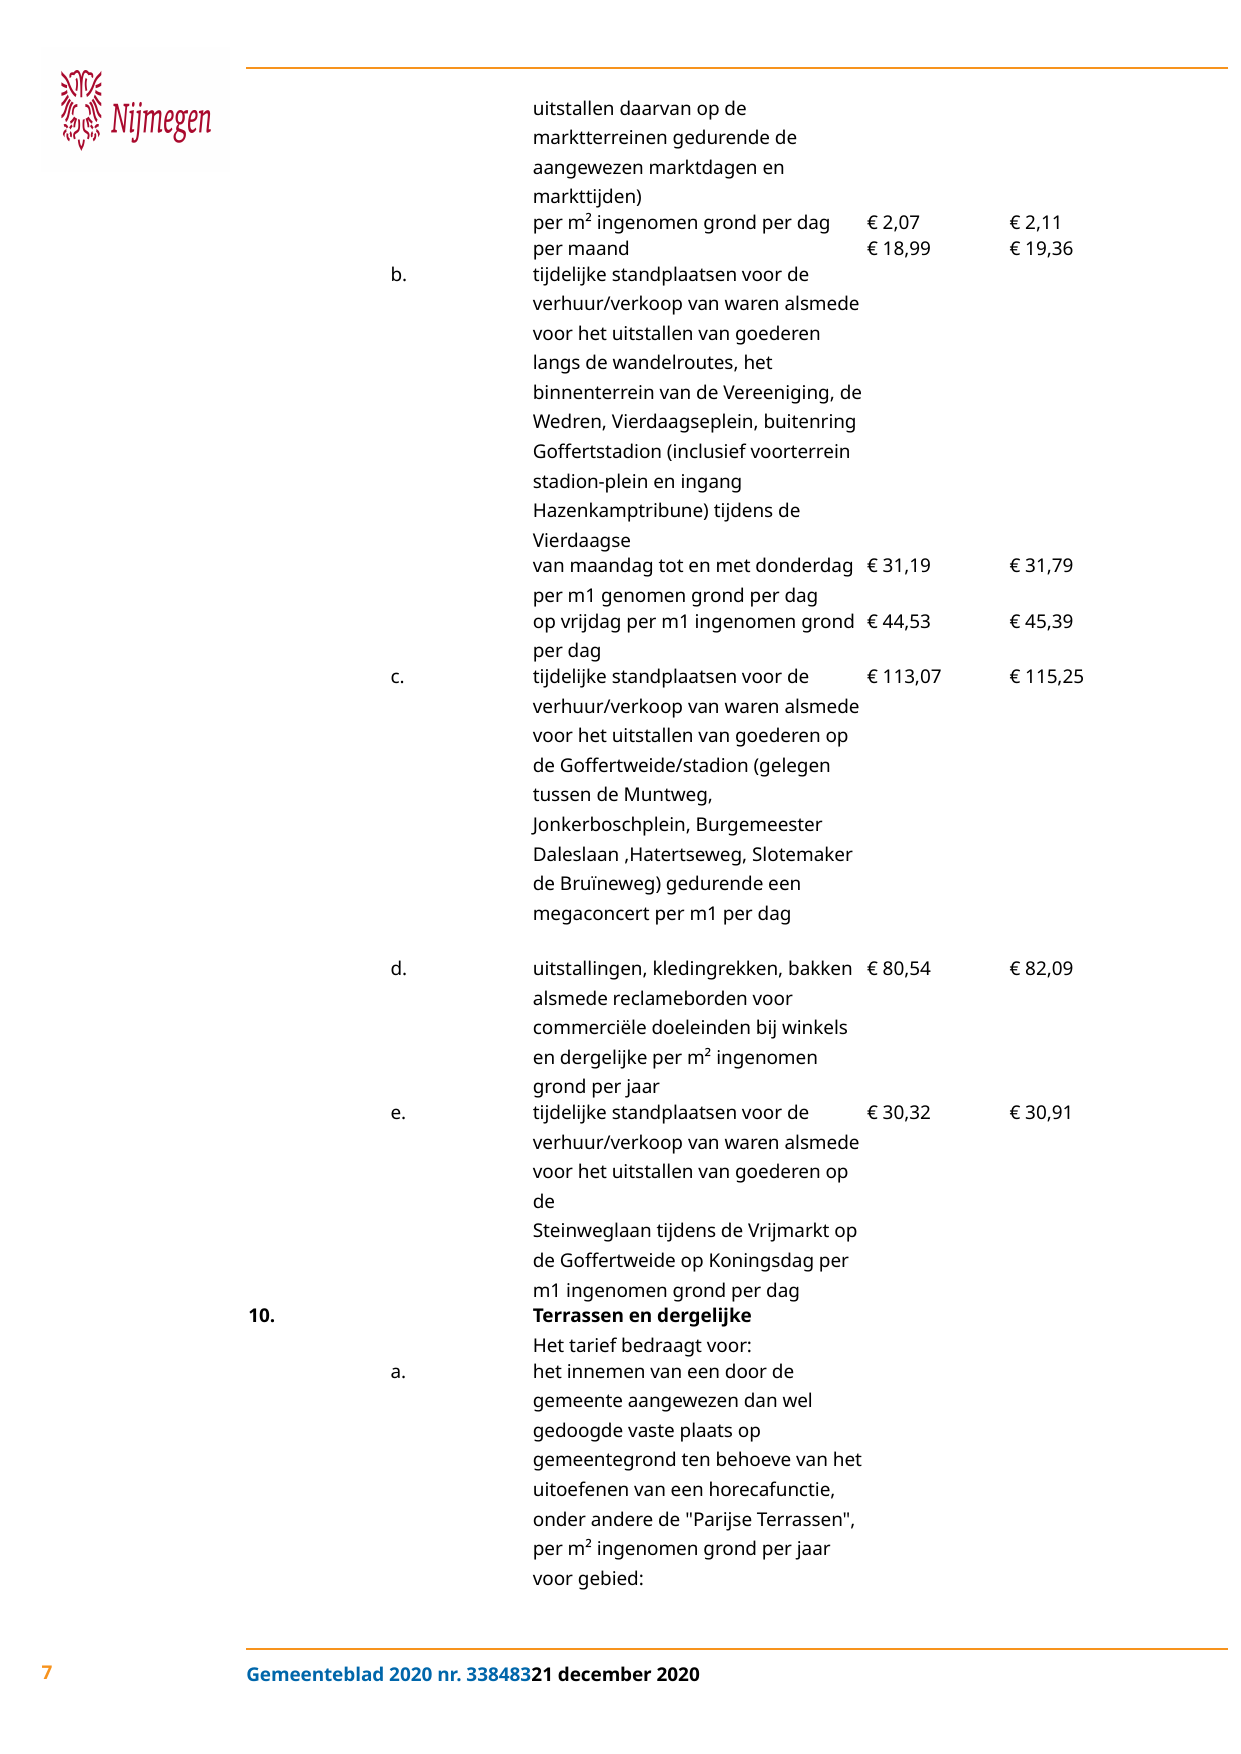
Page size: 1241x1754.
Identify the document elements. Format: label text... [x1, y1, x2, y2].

table_cell € 31,19 [867, 553, 1009, 608]
picture [41, 47, 231, 172]
table_cell [248, 235, 390, 261]
table_cell a. [390, 1358, 533, 1591]
table_cell b. [390, 261, 533, 553]
table_cell [1009, 95, 1152, 209]
table_cell [248, 1358, 390, 1591]
table_cell [390, 209, 533, 235]
table_cell per m² ingenomen grond per dag [533, 209, 867, 235]
table_cell tijdelijke standplaatsen voor de verhuur/verkoop van waren alsmede voor het uitstallen van goederen op de Goffertweide/stadion (gelegen tussen de Muntweg, Jonkerboschplein, Burgemeester Daleslaan ,Hatertseweg, Slotemaker de Bruïneweg) gedurende een megaconcert per m1 per dag [533, 663, 867, 955]
table_cell tijdelijke standplaatsen voor de verhuur/verkoop van waren alsmede voor het uitstallen van goederen langs de wandelroutes, het binnenterrein van de Vereeniging, de Wedren, Vierdaagseplein, buitenring Goffertstadion (inclusief voorterrein stadion-plein en ingang Hazenkamptribune) tijdens de Vierdaagse [533, 261, 867, 553]
table_cell [867, 1358, 1009, 1591]
table_cell op vrijdag per m1 ingenomen grond per dag [533, 608, 867, 663]
table_cell [1009, 1303, 1152, 1358]
table_cell € 19,36 [1009, 235, 1152, 261]
table_cell Terrassen en dergelijke Het tarief bedraagt voor: [533, 1303, 867, 1358]
table_cell [867, 1303, 1009, 1358]
table_cell € 113,07 [867, 663, 1009, 955]
table_cell [248, 955, 390, 1099]
table_cell [390, 1303, 533, 1358]
table_cell [248, 1099, 390, 1303]
table_cell € 44,53 [867, 608, 1009, 663]
table_cell € 45,39 [1009, 608, 1152, 663]
table_cell € 115,25 [1009, 663, 1152, 955]
table_cell [248, 663, 390, 955]
table_cell [390, 95, 533, 209]
table_cell € 30,32 [867, 1099, 1009, 1303]
table_cell € 2,11 [1009, 209, 1152, 235]
table_cell van maandag tot en met donderdag per m1 genomen grond per dag [533, 553, 867, 608]
table_cell [248, 261, 390, 553]
table_cell d. [390, 955, 533, 1099]
table_cell [390, 235, 533, 261]
table_cell het innemen van een door de gemeente aangewezen dan wel gedoogde vaste plaats op gemeentegrond ten behoeve van het uitoefenen van een horecafunctie, onder andere de "Parijse Terrassen", per m² ingenomen grond per jaar voor gebied: [533, 1358, 867, 1591]
table_cell € 82,09 [1009, 955, 1152, 1099]
table_cell [1009, 261, 1152, 553]
table_cell 10. [248, 1303, 390, 1358]
table_cell uitstallingen, kledingrekken, bakken alsmede reclameborden voor commerciële doeleinden bij winkels en dergelijke per m² ingenomen grond per jaar [533, 955, 867, 1099]
table_cell tijdelijke standplaatsen voor de verhuur/verkoop van waren alsmede voor het uitstallen van goederen op de Steinweglaan tijdens de Vrijmarkt op de Goffertweide op Koningsdag per m1 ingenomen grond per dag [533, 1099, 867, 1303]
table_cell [248, 553, 390, 608]
table_cell [867, 261, 1009, 553]
table_cell € 31,79 [1009, 553, 1152, 608]
table_cell c. [390, 663, 533, 955]
table_cell [390, 608, 533, 663]
table_cell [248, 608, 390, 663]
table_cell € 80,54 [867, 955, 1009, 1099]
table_cell € 2,07 [867, 209, 1009, 235]
table_cell [390, 553, 533, 608]
table_cell per maand [533, 235, 867, 261]
table_cell [867, 95, 1009, 209]
table_cell [248, 209, 390, 235]
table_cell € 18,99 [867, 235, 1009, 261]
table_cell e. [390, 1099, 533, 1303]
table_cell € 30,91 [1009, 1099, 1152, 1303]
table_cell [248, 95, 390, 209]
table_cell uitstallen daarvan op de marktterreinen gedurende de aangewezen marktdagen en markttijden) [533, 95, 867, 209]
table_cell [1009, 1358, 1152, 1591]
